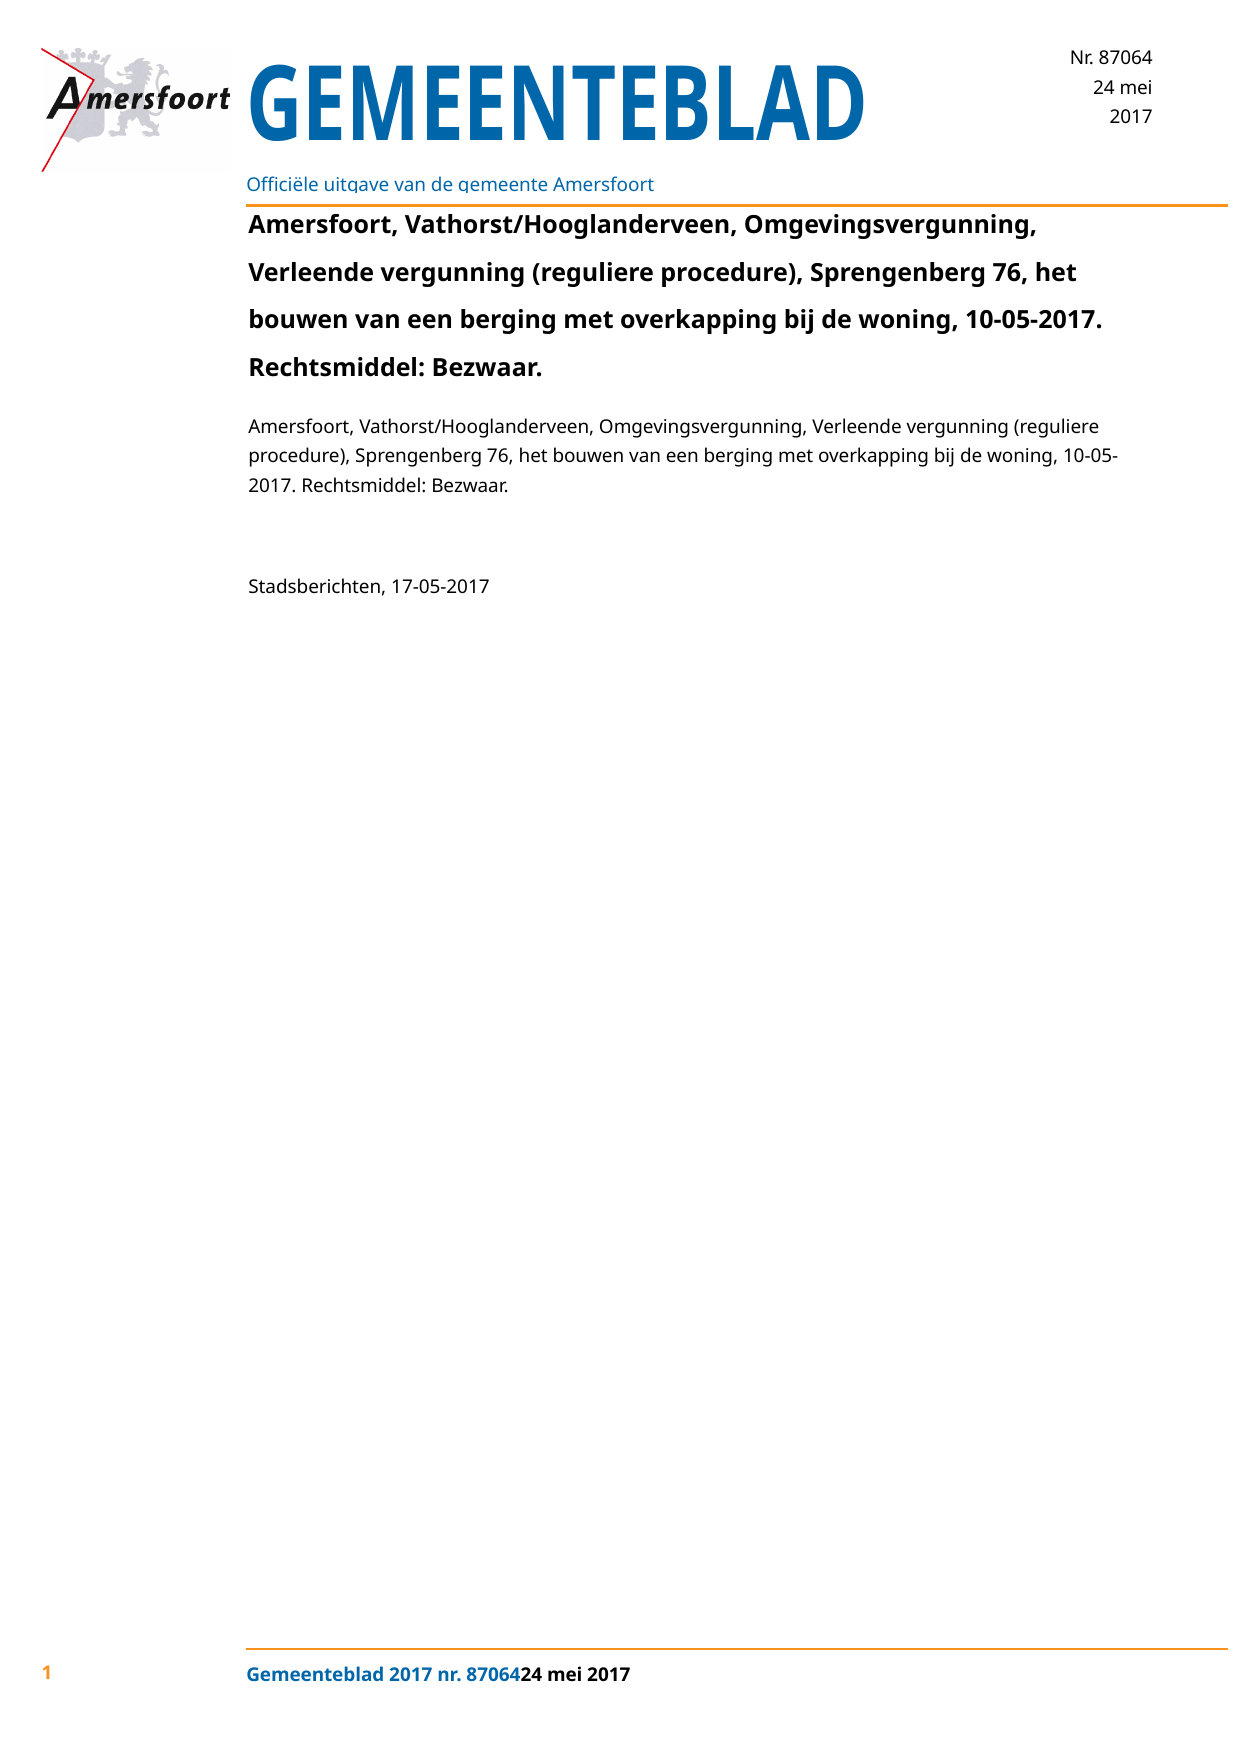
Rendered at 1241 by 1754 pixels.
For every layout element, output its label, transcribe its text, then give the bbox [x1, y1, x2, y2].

text Stadsberichten, 17-05-2017 [248, 573, 1152, 599]
text Amersfoort, Vathorst/Hooglanderveen, Omgevingsvergunning, Verleende vergunning (reguliere procedure), Sprengenberg 76, het bouwen van een berging met overkapping bij de woning, 10-05-2017. Rechtsmiddel: Bezwaar. [248, 413, 1152, 498]
text Amersfoort, Vathorst/Hooglanderveen, Omgevingsvergunning, Verleende vergunning (reguliere procedure), Sprengenberg 76, het bouwen van een berging met overkapping bij de woning, 10-05-2017. Rechtsmiddel: Bezwaar. [248, 207, 1152, 384]
picture [41, 47, 231, 172]
